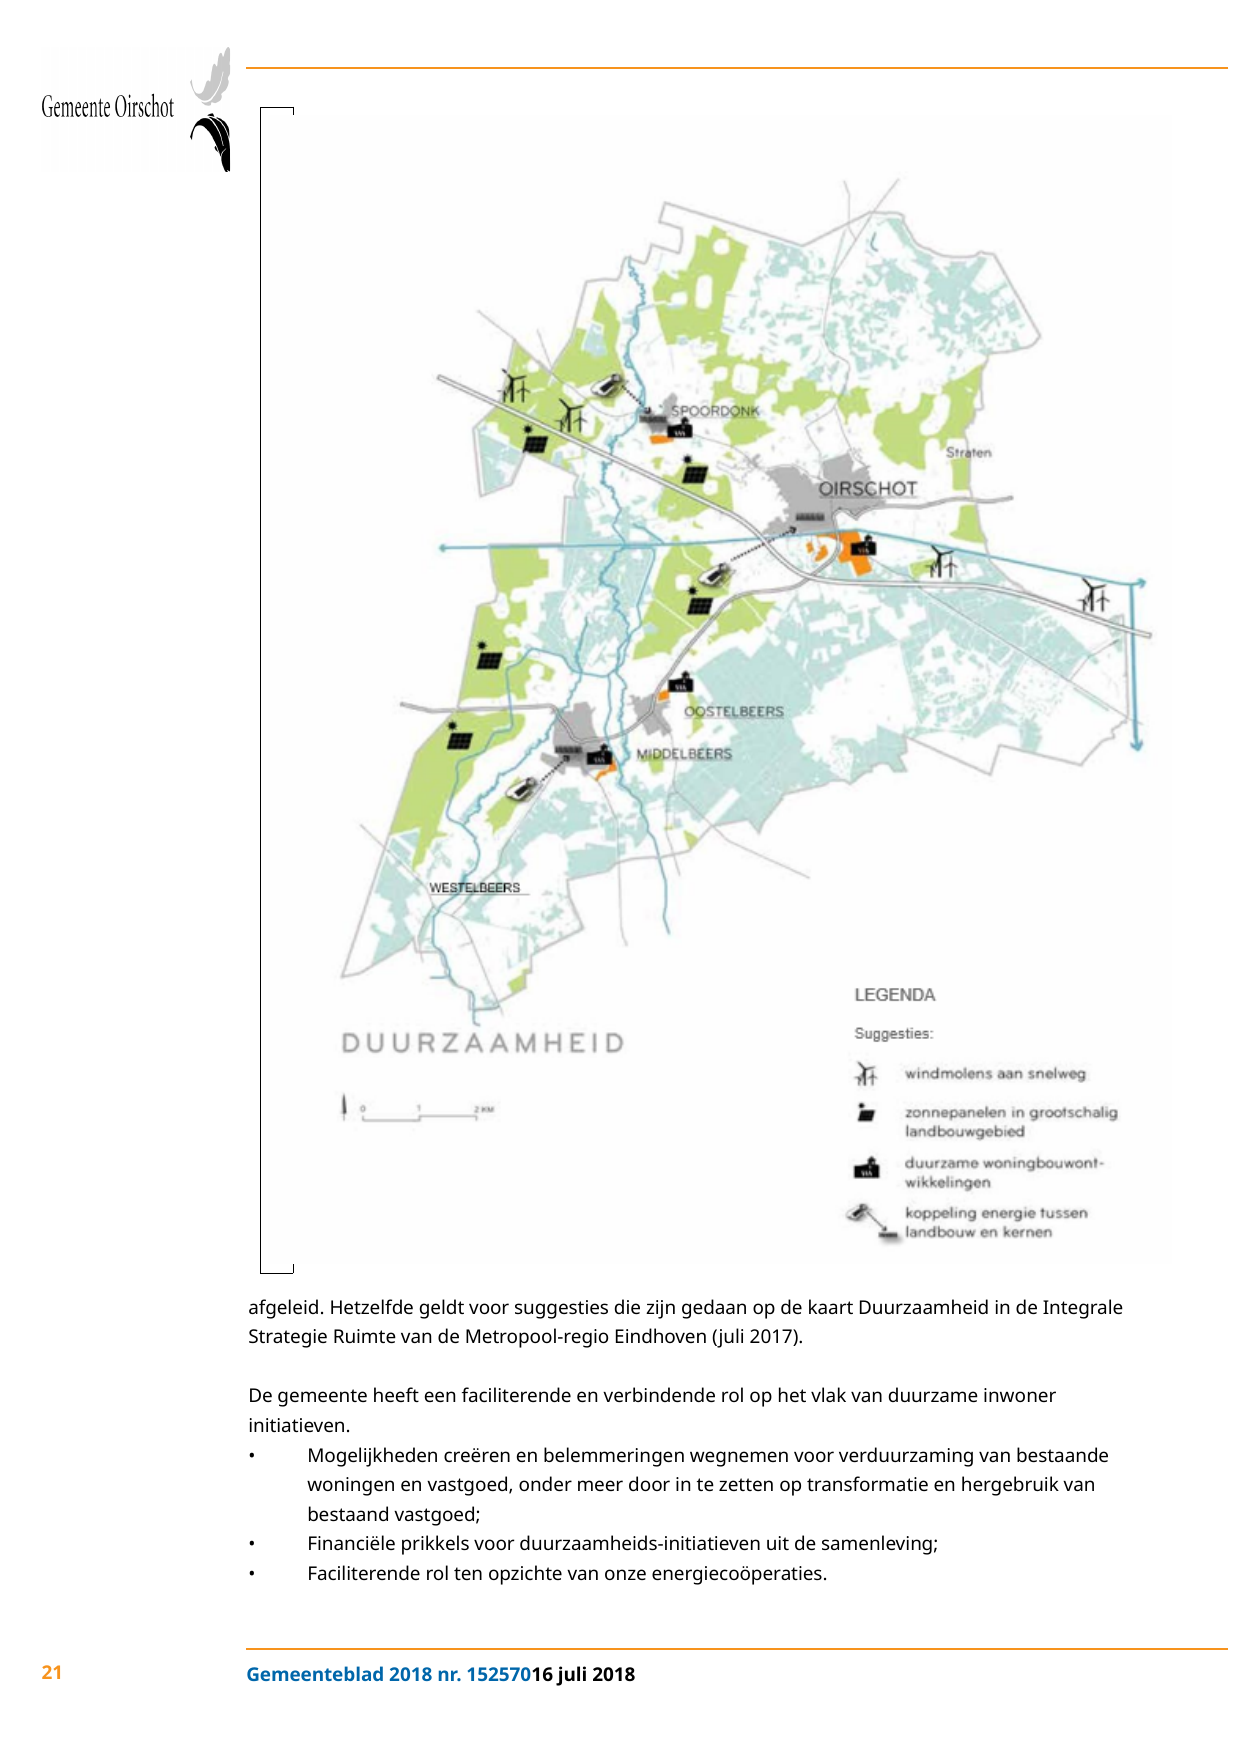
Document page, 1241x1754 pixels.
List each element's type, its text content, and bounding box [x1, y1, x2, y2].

list Financiële prikkels voor duurzaamheids-initiatieven uit de samenleving; [248, 1531, 1152, 1556]
picture [268, 115, 1173, 1264]
text De gemeente heeft een faciliterende en ver­bindende rol op het vlak van duurzame inwo­ner initiatieven. [248, 1383, 1152, 1438]
text afgeleid. Hetzelfde geldt voor suggesties die zijn gedaan op de kaart Duurzaamheid in de Integrale Strategie Ruimte van de Metropool-regio Eindhoven (juli 2017). [248, 1294, 1152, 1349]
picture [41, 47, 231, 172]
list Faciliterende rol ten opzichte van onze energiecoöperaties. [248, 1560, 1152, 1586]
list Mogelijkheden creëren en belemmerin­gen wegnemen voor verduurzaming van bestaande woningen en vastgoed, onder meer door in te zetten op transformatie en hergebruik van bestaand vastgoed; [248, 1442, 1152, 1527]
